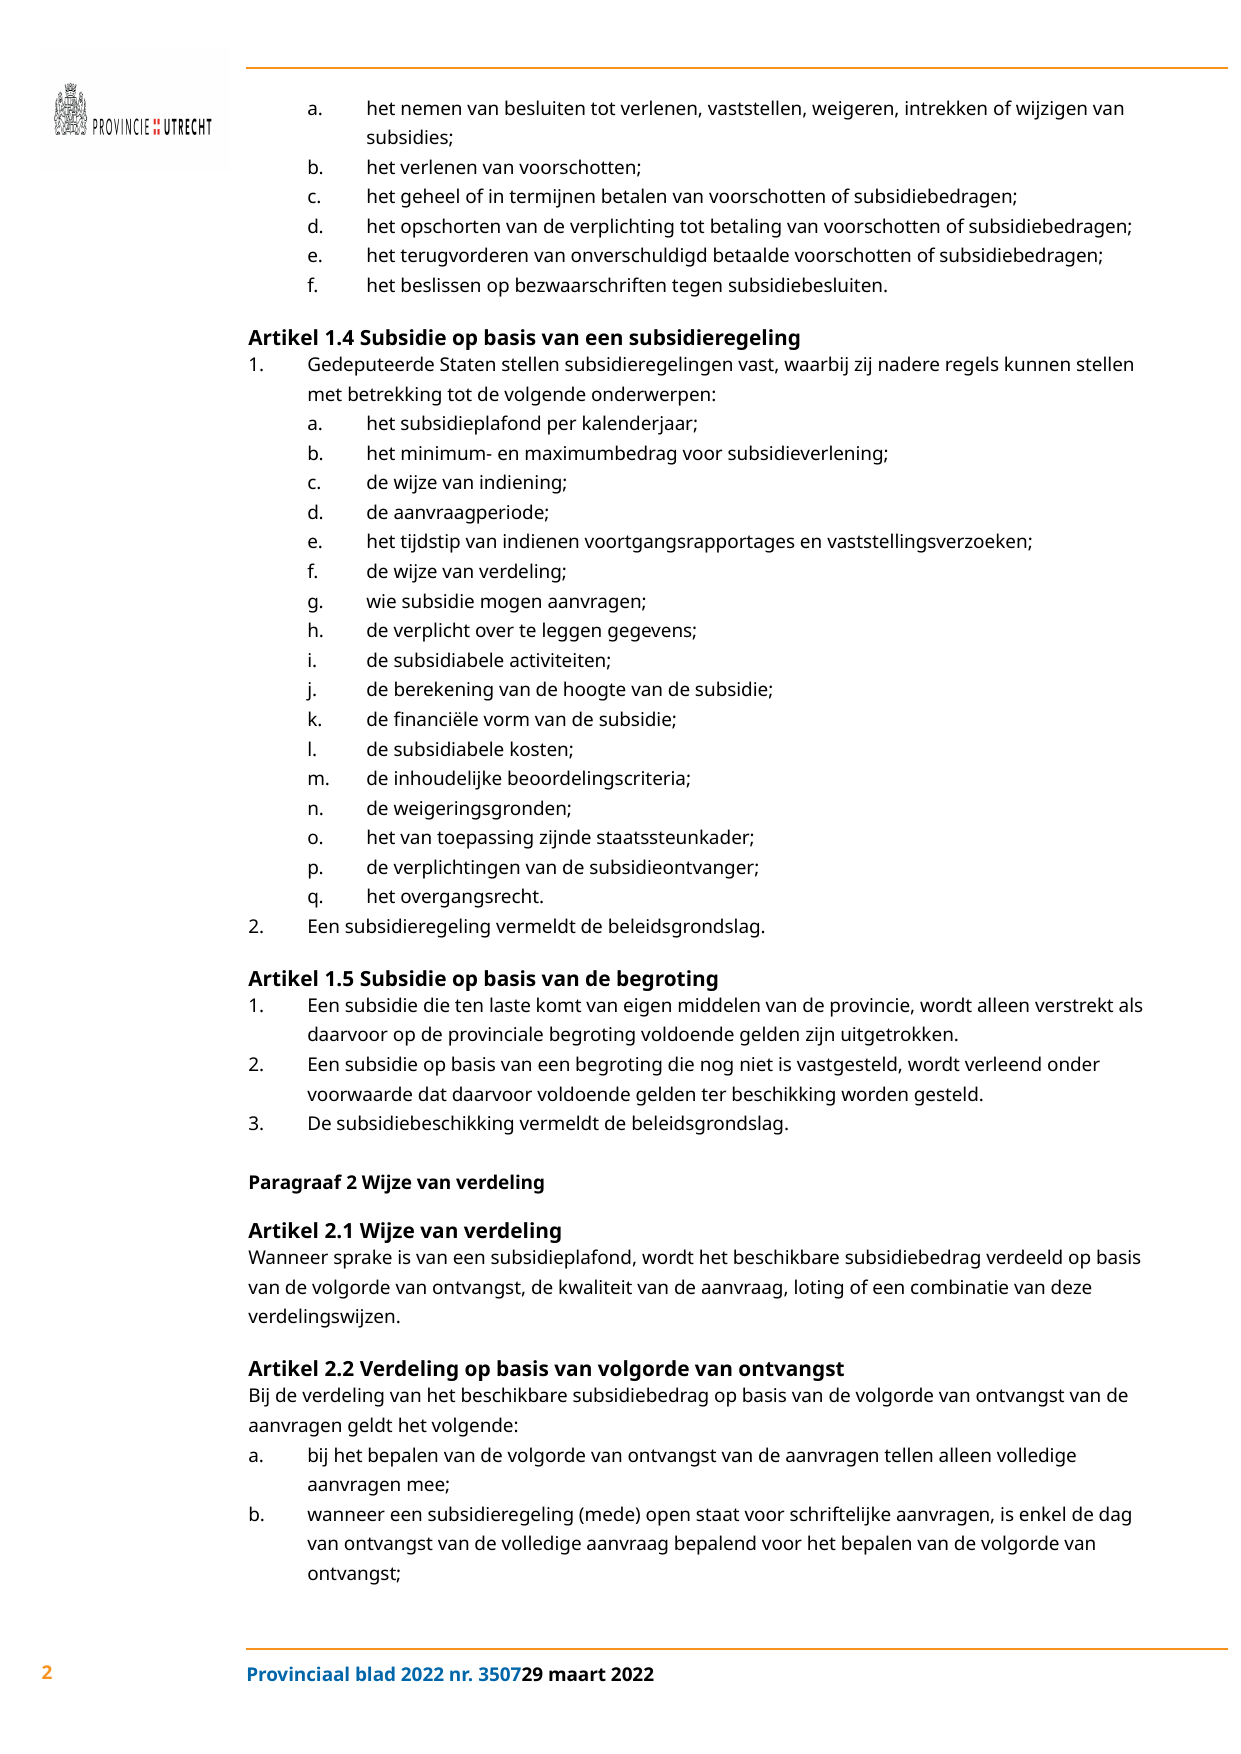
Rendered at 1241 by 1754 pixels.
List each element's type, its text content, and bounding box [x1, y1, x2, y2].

list Een subsidie die ten laste komt van eigen middelen van de provincie, wordt alleen verstrekt als daarvoor op de provinciale begroting voldoende gelden zijn uitgetrokken. [248, 992, 1152, 1047]
list het minimum- en maximumbedrag voor subsidieverlening; [307, 440, 1152, 466]
list De subsidiebeschikking vermeldt de beleidsgrondslag. [248, 1110, 1152, 1136]
list de subsidiabele kosten; [307, 736, 1152, 761]
text Artikel 2.1 Wijze van verdeling [248, 1216, 1152, 1244]
text Artikel 1.5 Subsidie op basis van de begroting [248, 964, 1152, 992]
list wie subsidie mogen aanvragen; [307, 588, 1152, 613]
list het terugvorderen van onverschuldigd betaalde voorschotten of subsidiebedragen; [307, 243, 1152, 268]
list het subsidieplafond per kalenderjaar; [307, 410, 1152, 436]
list het geheel of in termijnen betalen van voorschotten of subsidiebedragen; [307, 183, 1152, 209]
list het van toepassing zijnde staatssteunkader; [307, 824, 1152, 850]
list het overgangsrecht. [307, 884, 1152, 909]
list het opschorten van de verplichting tot betaling van voorschotten of subsidiebedragen; [307, 213, 1152, 239]
list het beslissen op bezwaarschriften tegen subsidiebesluiten. [307, 272, 1152, 298]
list Een subsidieregeling vermeldt de beleidsgrondslag. [248, 913, 1152, 939]
list de verplicht over te leggen gegevens; [307, 617, 1152, 643]
text Bij de verdeling van het beschikbare subsidiebedrag op basis van de volgorde van ontvangst van de aanvragen geldt het volgende: [248, 1383, 1152, 1438]
list de wijze van indiening; [307, 469, 1152, 495]
list de weigeringsgronden; [307, 795, 1152, 821]
list Een subsidie op basis van een begroting die nog niet is vastgesteld, wordt verleend onder voorwaarde dat daarvoor voldoende gelden ter beschikking worden gesteld. [248, 1051, 1152, 1107]
list Gedeputeerde Staten stellen subsidieregelingen vast, waarbij zij nadere regels kunnen stellen met betrekking tot de volgende onderwerpen: [248, 351, 1152, 406]
list wanneer een subsidieregeling (mede) open staat voor schriftelijke aanvragen, is enkel de dag van ontvangst van de volledige aanvraag bepalend voor het bepalen van de volgorde van ontvangst; [248, 1501, 1152, 1586]
text Artikel 2.2 Verdeling op basis van volgorde van ontvangst [248, 1354, 1152, 1383]
list de aanvraagperiode; [307, 499, 1152, 525]
list de financiële vorm van de subsidie; [307, 706, 1152, 732]
text Wanneer sprake is van een subsidieplafond, wordt het beschikbare subsidiebedrag verdeeld op basis van de volgorde van ontvangst, de kwaliteit van de aanvraag, loting of een combinatie van deze verdelingswijzen. [248, 1244, 1152, 1329]
text Paragraaf 2 Wijze van verdeling [248, 1169, 1152, 1195]
list de verplichtingen van de subsidieontvanger; [307, 854, 1152, 880]
picture [41, 47, 231, 172]
list de wijze van verdeling; [307, 558, 1152, 584]
text Artikel 1.4 Subsidie op basis van een subsidieregeling [248, 323, 1152, 351]
list de subsidiabele activiteiten; [307, 647, 1152, 673]
list de inhoudelijke beoordelingscriteria; [307, 765, 1152, 791]
list het tijdstip van indienen voortgangsrapportages en vaststellingsverzoeken; [307, 529, 1152, 554]
list bij het bepalen van de volgorde van ontvangst van de aanvragen tellen alleen volledige aanvragen mee; [248, 1442, 1152, 1497]
list het nemen van besluiten tot verlenen, vaststellen, weigeren, intrekken of wijzigen van subsidies; [307, 95, 1152, 150]
list het verlenen van voorschotten; [307, 154, 1152, 180]
list de berekening van de hoogte van de subsidie; [307, 677, 1152, 702]
